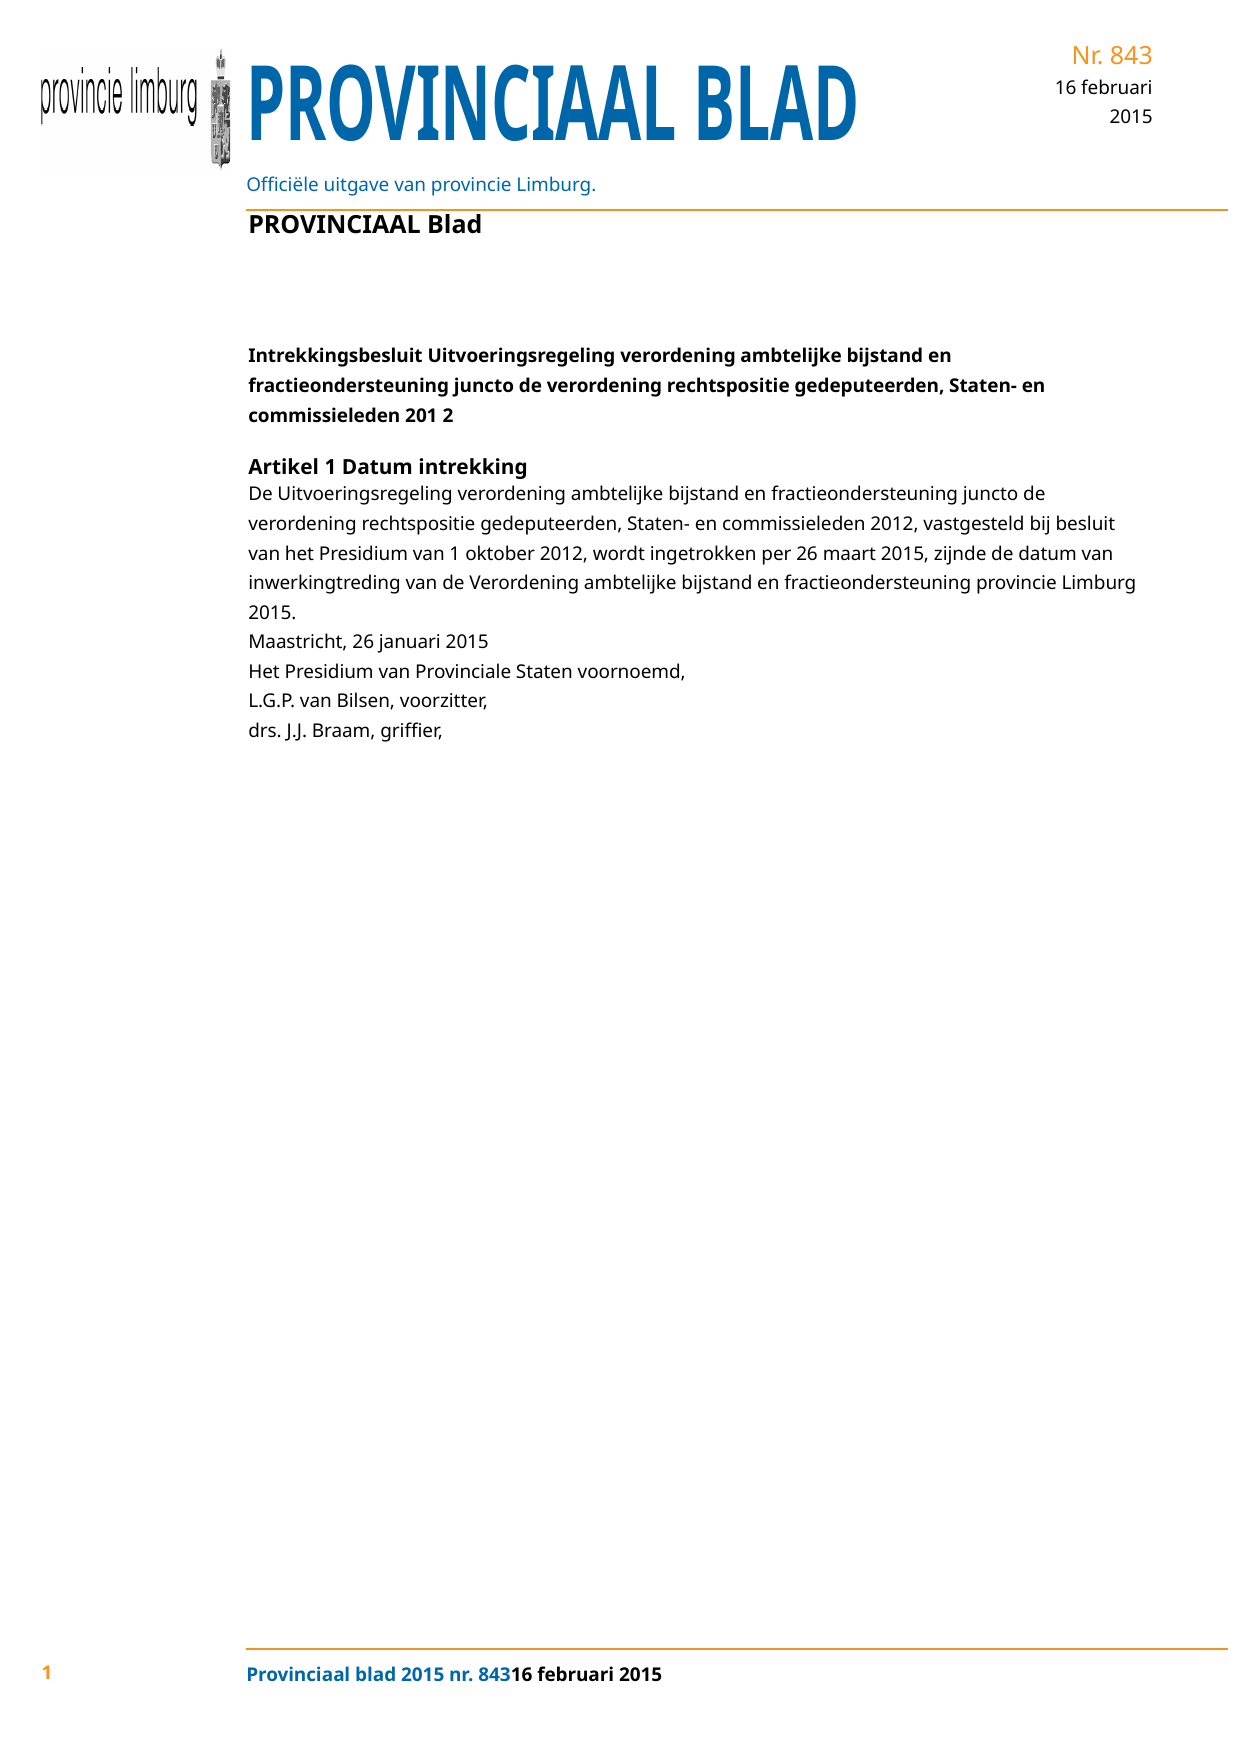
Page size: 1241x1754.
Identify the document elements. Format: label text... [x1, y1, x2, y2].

text L.G.P. van Bilsen, voorzitter, [248, 688, 1152, 713]
text Intrekkingsbesluit Uitvoeringsregeling verordening ambtelijke bijstand en fractieondersteuning juncto de verordening rechtspositie gedeputeerden, Staten- en commissieleden 201 2 [248, 343, 1152, 427]
picture [41, 47, 231, 172]
text Artikel 1 Datum intrekking [248, 452, 1152, 481]
text De Uitvoeringsregeling verordening ambtelijke bijstand en fractieondersteuning juncto de verordening rechtspositie gedeputeerden, Staten- en commissieleden 2012, vastgesteld bij besluit van het Presidium van 1 oktober 2012, wordt ingetrokken per 26 maart 2015, zijnde de datum van inwerkingtreding van de Verordening ambtelijke bijstand en fractieondersteuning provincie Limburg 2015. [248, 481, 1152, 625]
text Maastricht, 26 januari 2015 [248, 628, 1152, 654]
text drs. J.J. Braam, griffier, [248, 717, 1152, 743]
text Het Presidium van Provinciale Staten voornoemd, [248, 658, 1152, 684]
text PROVINCIAAL Blad [248, 211, 1152, 241]
